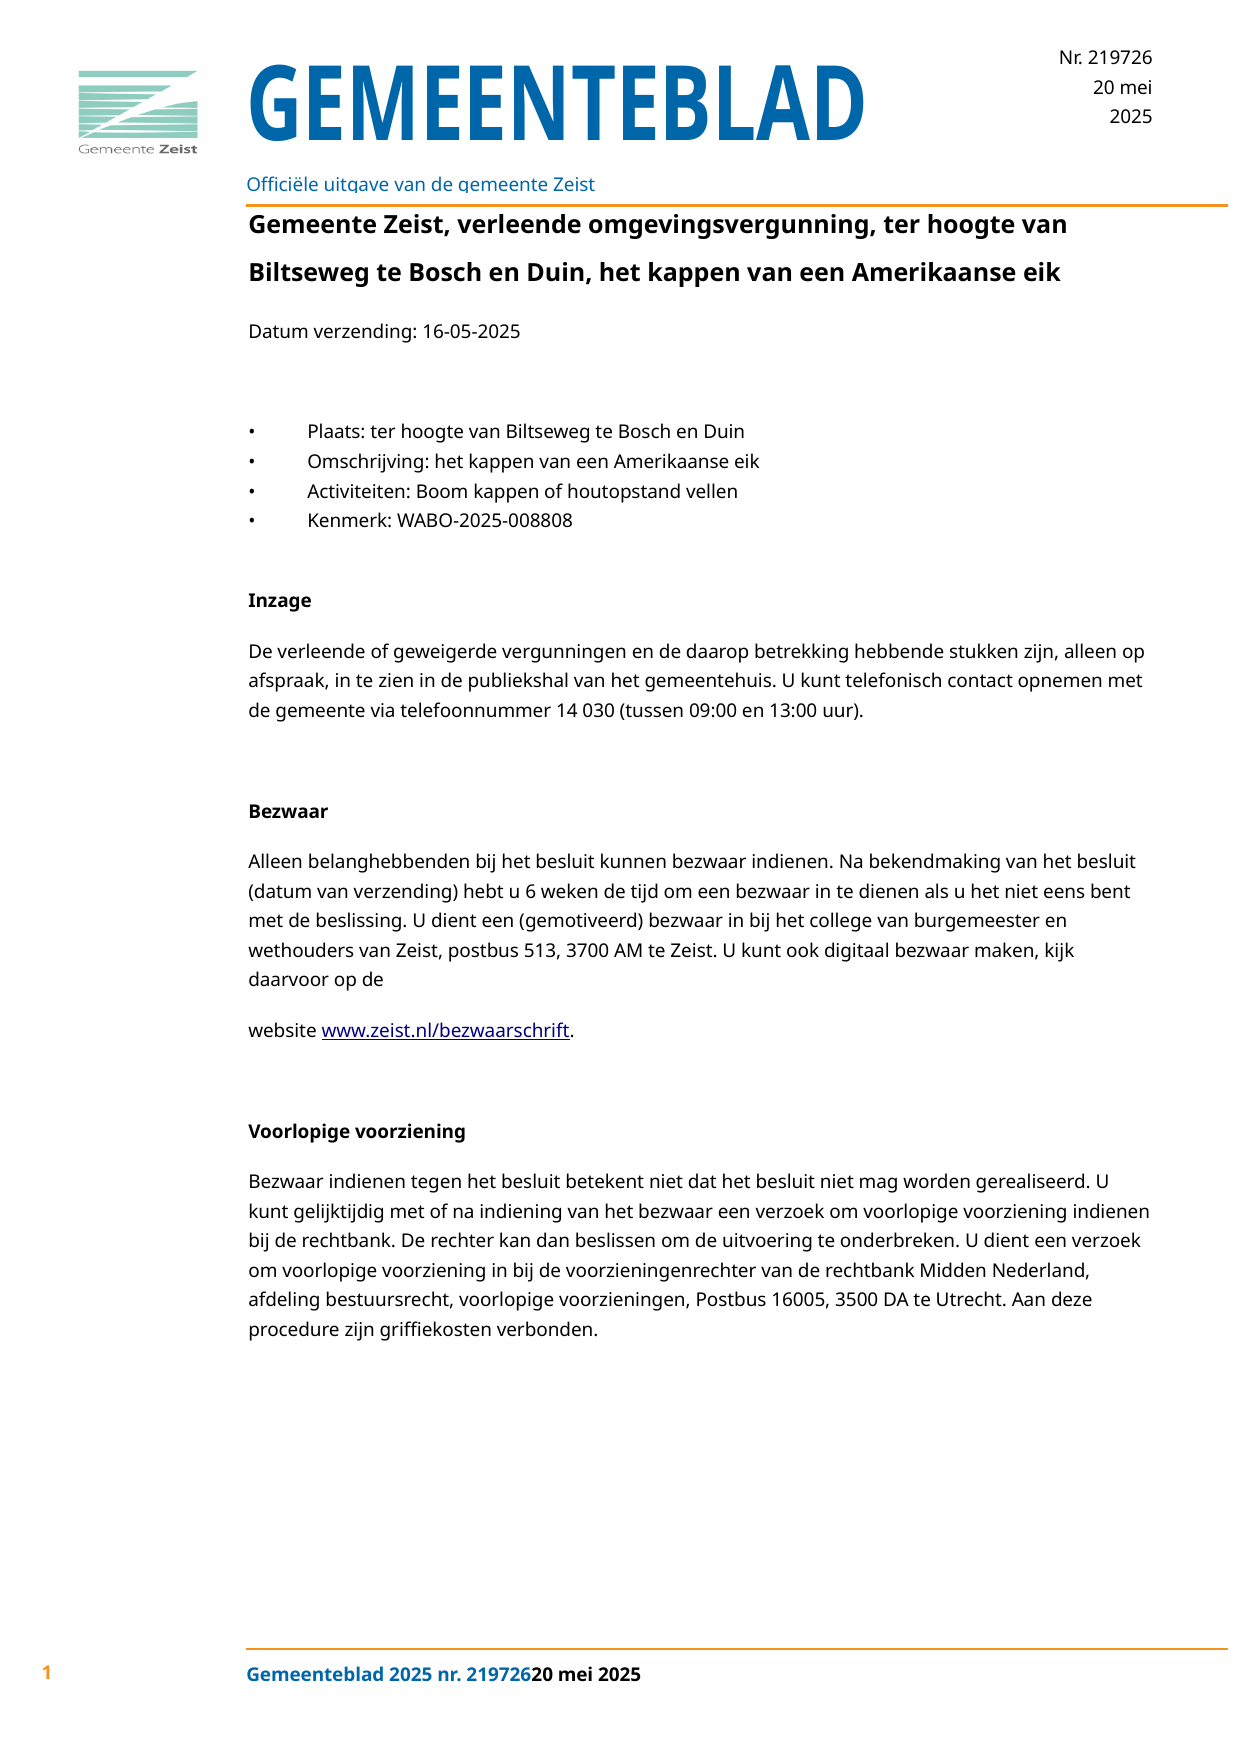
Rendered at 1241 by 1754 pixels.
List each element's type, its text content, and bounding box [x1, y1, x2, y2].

text Gemeente Zeist, verleende omgevingsvergunning, ter hoogte van Biltseweg te Bosch en Duin, het kappen van een Amerikaanse eik [248, 207, 1152, 288]
picture [41, 47, 231, 172]
list Kenmerk: WABO-2025-008808 [248, 507, 1152, 533]
list Plaats: ter hoogte van Biltseweg te Bosch en Duin [248, 419, 1152, 444]
text Bezwaar [248, 798, 1152, 824]
text Bezwaar indienen tegen het besluit betekent niet dat het besluit niet mag worden gerealiseerd. U kunt gelijktijdig met of na indiening van het bezwaar een verzoek om voorlopige voorziening indienen bij de rechtbank. De rechter kan dan beslissen om de uitvoering te onderbreken. U dient een verzoek om voorlopige voorziening in bij de voorzieningenrechter van de rechtbank Midden Nederland, afdeling bestuursrecht, voorlopige voorzieningen, Postbus 16005, 3500 DA te Utrecht. Aan deze procedure zijn griffiekosten verbonden. [248, 1168, 1152, 1342]
text Voorlopige voorziening [248, 1118, 1152, 1144]
list Omschrijving: het kappen van een Amerikaanse eik [248, 448, 1152, 474]
text Alleen belanghebbenden bij het besluit kunnen bezwaar indienen. Na bekendmaking van het besluit (datum van verzending) hebt u 6 weken de tijd om een bezwaar in te dienen als u het niet eens bent met de beslissing. U dient een (gemotiveerd) bezwaar in bij het college van burgemeester en wethouders van Zeist, postbus 513, 3700 AM te Zeist. U kunt ook digitaal bezwaar maken, kijk daarvoor op de [248, 848, 1152, 992]
text Datum verzending: 16-05-2025 [248, 318, 1152, 344]
text De verleende of geweigerde vergunningen en de daarop betrekking hebbende stukken zijn, alleen op afspraak, in te zien in de publiekshal van het gemeentehuis. U kunt telefonisch contact opnemen met de gemeente via telefoonnummer 14 030 (tussen 09:00 en 13:00 uur). [248, 638, 1152, 723]
list Activiteiten: Boom kappen of houtopstand vellen [248, 478, 1152, 504]
text website www.zeist.nl/bezwaarschrift. [248, 1017, 1152, 1043]
text Inzage [248, 587, 1152, 613]
